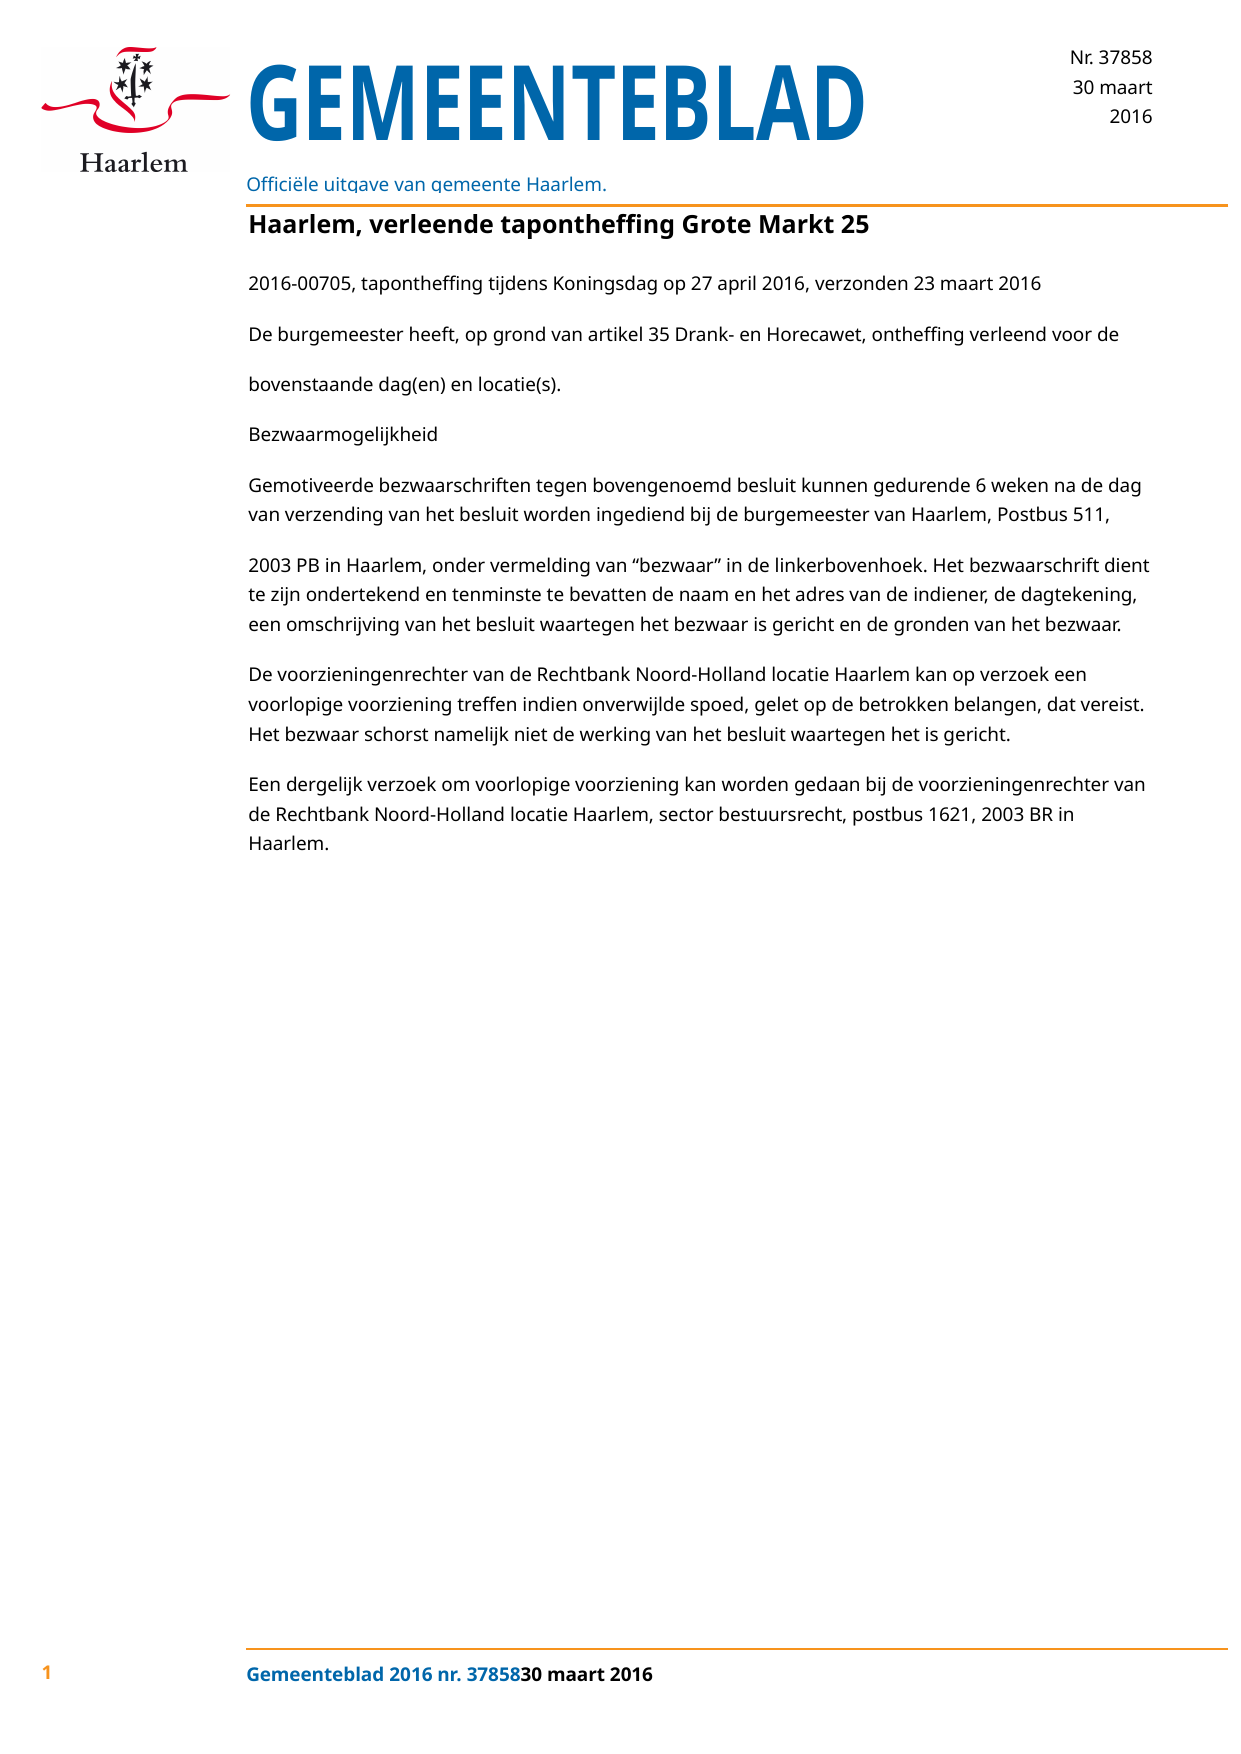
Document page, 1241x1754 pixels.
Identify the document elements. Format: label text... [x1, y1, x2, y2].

text Haarlem, verleende tapontheffing Grote Markt 25 [248, 207, 1152, 241]
text 2016-00705, tapontheffing tijdens Koningsdag op 27 april 2016, verzonden 23 maart 2016 [248, 270, 1152, 296]
text De voorzieningenrechter van de Rechtbank Noord-Holland locatie Haarlem kan op verzoek een voorlopige voorziening treffen indien onverwijlde spoed, gelet op de betrokken belangen, dat vereist. Het bezwaar schorst namelijk niet de werking van het besluit waartegen het is gericht. [248, 662, 1152, 746]
text Bezwaarmogelijkheid [248, 422, 1152, 447]
picture [41, 47, 231, 172]
text bovenstaande dag(en) en locatie(s). [248, 371, 1152, 397]
text Gemotiveerde bezwaarschriften tegen bovengenoemd besluit kunnen gedurende 6 weken na de dag van verzending van het besluit worden ingediend bij de burgemeester van Haarlem, Postbus 511, [248, 472, 1152, 527]
text 2003 PB in Haarlem, onder vermelding van “bezwaar” in de linkerbovenhoek. Het bezwaarschrift dient te zijn ondertekend en tenminste te bevatten de naam en het adres van de indiener, de dagtekening, een omschrijving van het besluit waartegen het bezwaar is gericht en de gronden van het bezwaar. [248, 552, 1152, 637]
text Een dergelijk verzoek om voorlopige voorziening kan worden gedaan bij de voorzieningenrechter van de Rechtbank Noord-Holland locatie Haarlem, sector bestuursrecht, postbus 1621, 2003 BR in Haarlem. [248, 771, 1152, 856]
text De burgemeester heeft, op grond van artikel 35 Drank- en Horecawet, ontheffing verleend voor de [248, 321, 1152, 346]
